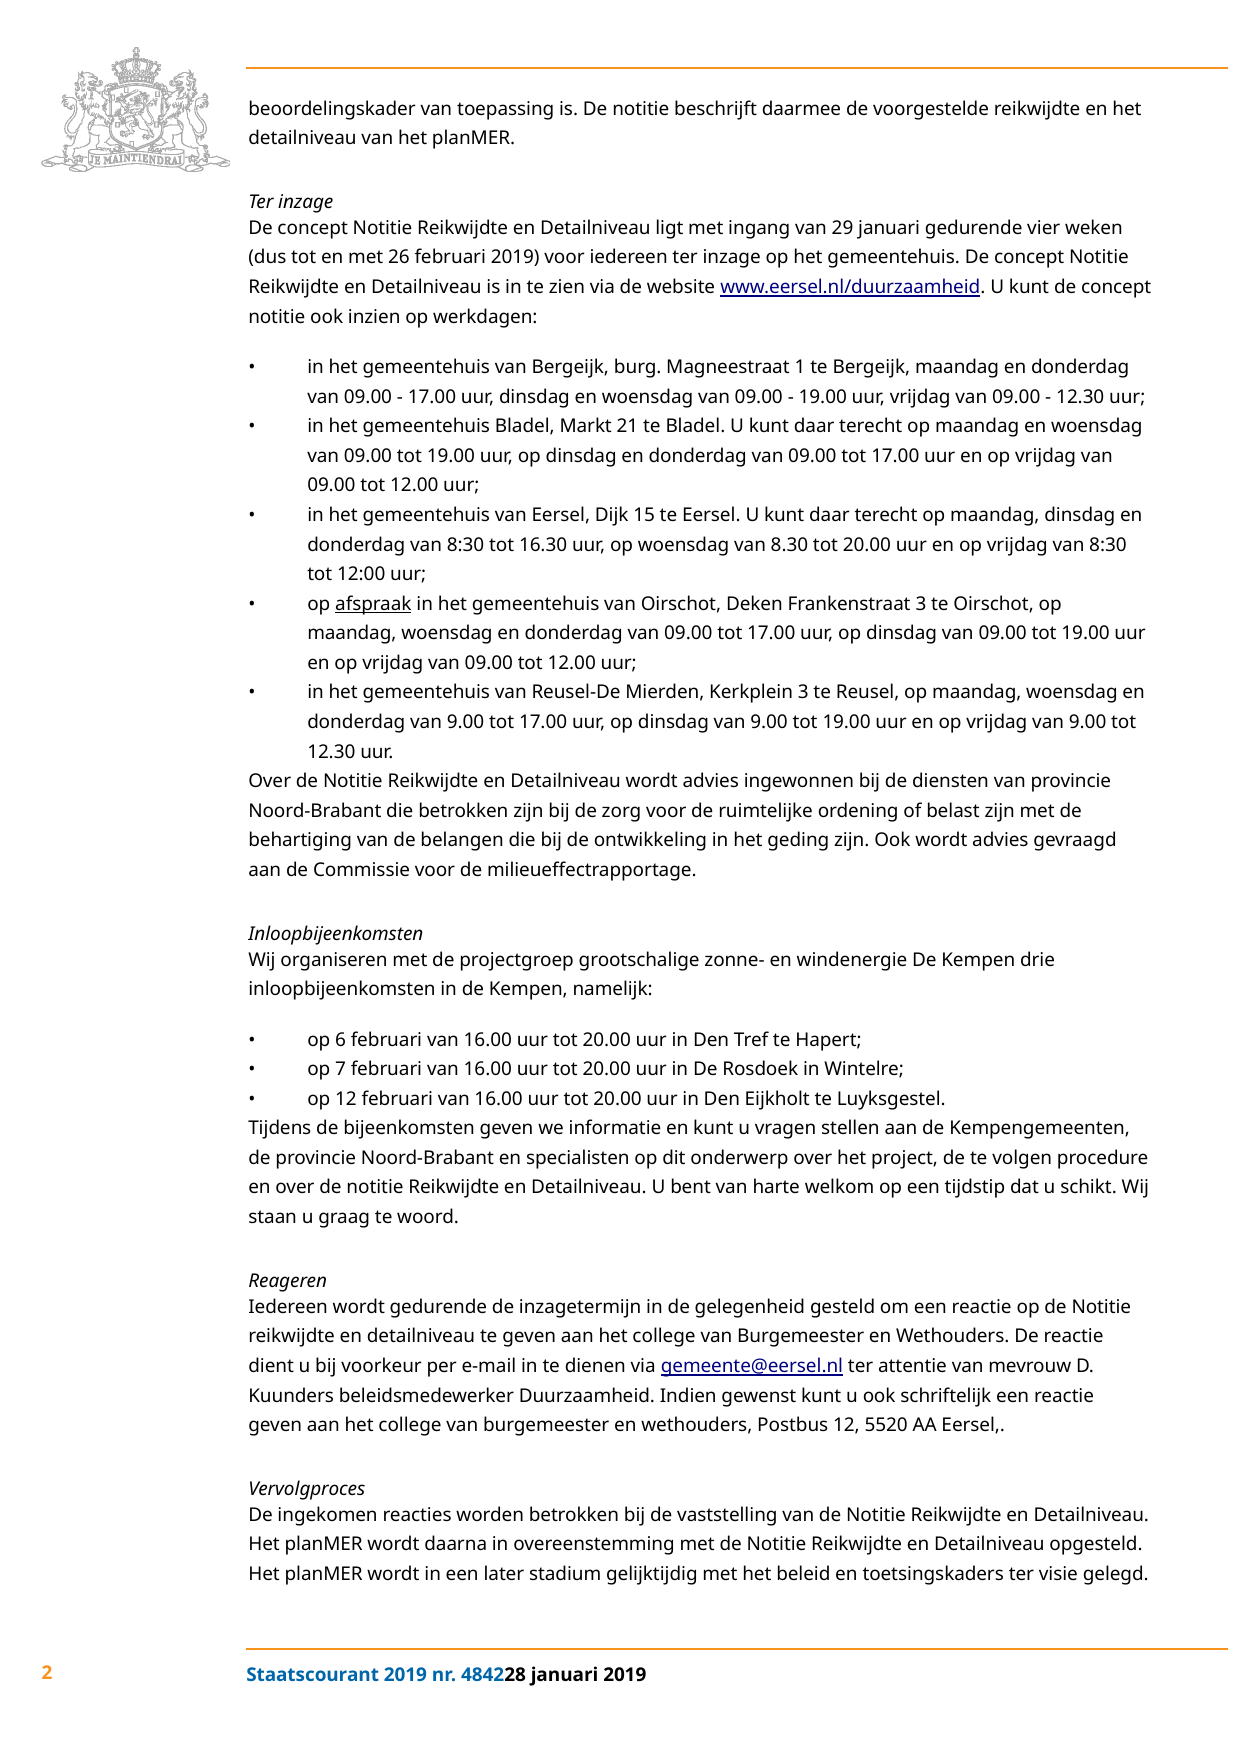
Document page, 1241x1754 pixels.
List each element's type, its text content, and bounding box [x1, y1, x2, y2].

list in het gemeentehuis van Bergeijk, burg. Magneestraat 1 te Bergeijk, maandag en donderdag van 09.00 - 17.00 uur, dinsdag en woensdag van 09.00 - 19.00 uur, vrijdag van 09.00 - 12.30 uur; [248, 353, 1152, 408]
list in het gemeentehuis van Reusel-De Mierden, Kerkplein 3 te Reusel, op maandag, woensdag en donderdag van 9.00 tot 17.00 uur, op dinsdag van 9.00 tot 19.00 uur en op vrijdag van 9.00 tot 12.30 uur. [248, 679, 1152, 763]
text Tijdens de bijeenkomsten geven we informatie en kunt u vragen stellen aan de Kempengemeenten, de provincie Noord-Brabant en specialisten op dit onderwerp over het project, de te volgen procedure en over de notitie Reikwijdte en Detailniveau. U bent van harte welkom op een tijdstip dat u schikt. Wij staan u graag te woord. [248, 1114, 1152, 1229]
text Ter inzage [248, 188, 1152, 214]
text Wij organiseren met de projectgroep grootschalige zonne- en windenergie De Kempen drie inloopbijeenkomsten in de Kempen, namelijk: [248, 946, 1152, 1001]
text beoordelingskader van toepassing is. De notitie beschrijft daarmee de voorgestelde reikwijdte en het detailniveau van het planMER. [248, 95, 1152, 150]
list op afspraak in het gemeentehuis van Oirschot, Deken Frankenstraat 3 te Oirschot, op maandag, woensdag en donderdag van 09.00 tot 17.00 uur, op dinsdag van 09.00 tot 19.00 uur en op vrijdag van 09.00 tot 12.00 uur; [248, 590, 1152, 675]
picture [41, 47, 231, 172]
list in het gemeentehuis van Eersel, Dijk 15 te Eersel. U kunt daar terecht op maandag, dinsdag en donderdag van 8:30 tot 16.30 uur, op woensdag van 8.30 tot 20.00 uur en op vrijdag van 8:30 tot 12:00 uur; [248, 501, 1152, 586]
text Reageren [248, 1267, 1152, 1293]
text De ingekomen reacties worden betrokken bij de vaststelling van de Notitie Reikwijdte en Detailniveau. Het planMER wordt daarna in overeenstemming met de Notitie Reikwijdte en Detailniveau opgesteld. Het planMER wordt in een later stadium gelijktijdig met het beleid en toetsingskaders ter visie gelegd. [248, 1501, 1152, 1586]
text Vervolgproces [248, 1475, 1152, 1501]
list op 7 februari van 16.00 uur tot 20.00 uur in De Rosdoek in Wintelre; [248, 1055, 1152, 1081]
list in het gemeentehuis Bladel, Markt 21 te Bladel. U kunt daar terecht op maandag en woensdag van 09.00 tot 19.00 uur, op dinsdag en donderdag van 09.00 tot 17.00 uur en op vrijdag van 09.00 tot 12.00 uur; [248, 412, 1152, 497]
text Iedereen wordt gedurende de inzagetermijn in de gelegenheid gesteld om een reactie op de Notitie reikwijdte en detailniveau te geven aan het college van Burgemeester en Wethouders. De reactie dient u bij voorkeur per e-mail in te dienen via gemeente@eersel.nl ter attentie van mevrouw D. Kuunders beleidsmedewerker Duurzaamheid. Indien gewenst kunt u ook schriftelijk een reactie geven aan het college van burgemeester en wethouders, Postbus 12, 5520 AA Eersel,. [248, 1293, 1152, 1437]
text Over de Notitie Reikwijdte en Detailniveau wordt advies ingewonnen bij de diensten van provincie Noord-Brabant die betrokken zijn bij de zorg voor de ruimtelijke ordening of belast zijn met de behartiging van de belangen die bij de ontwikkeling in het geding zijn. Ook wordt advies gevraagd aan de Commissie voor de milieueffectrapportage. [248, 767, 1152, 882]
text Inloopbijeenkomsten [248, 920, 1152, 946]
text De concept Notitie Reikwijdte en Detailniveau ligt met ingang van 29 januari gedurende vier weken (dus tot en met 26 februari 2019) voor iedereen ter inzage op het gemeentehuis. De concept Notitie Reikwijdte en Detailniveau is in te zien via de website www.eersel.nl/duurzaamheid. U kunt de concept notitie ook inzien op werkdagen: [248, 214, 1152, 328]
list op 12 februari van 16.00 uur tot 20.00 uur in Den Eijkholt te Luyksgestel. [248, 1085, 1152, 1111]
list op 6 februari van 16.00 uur tot 20.00 uur in Den Tref te Hapert; [248, 1026, 1152, 1052]
